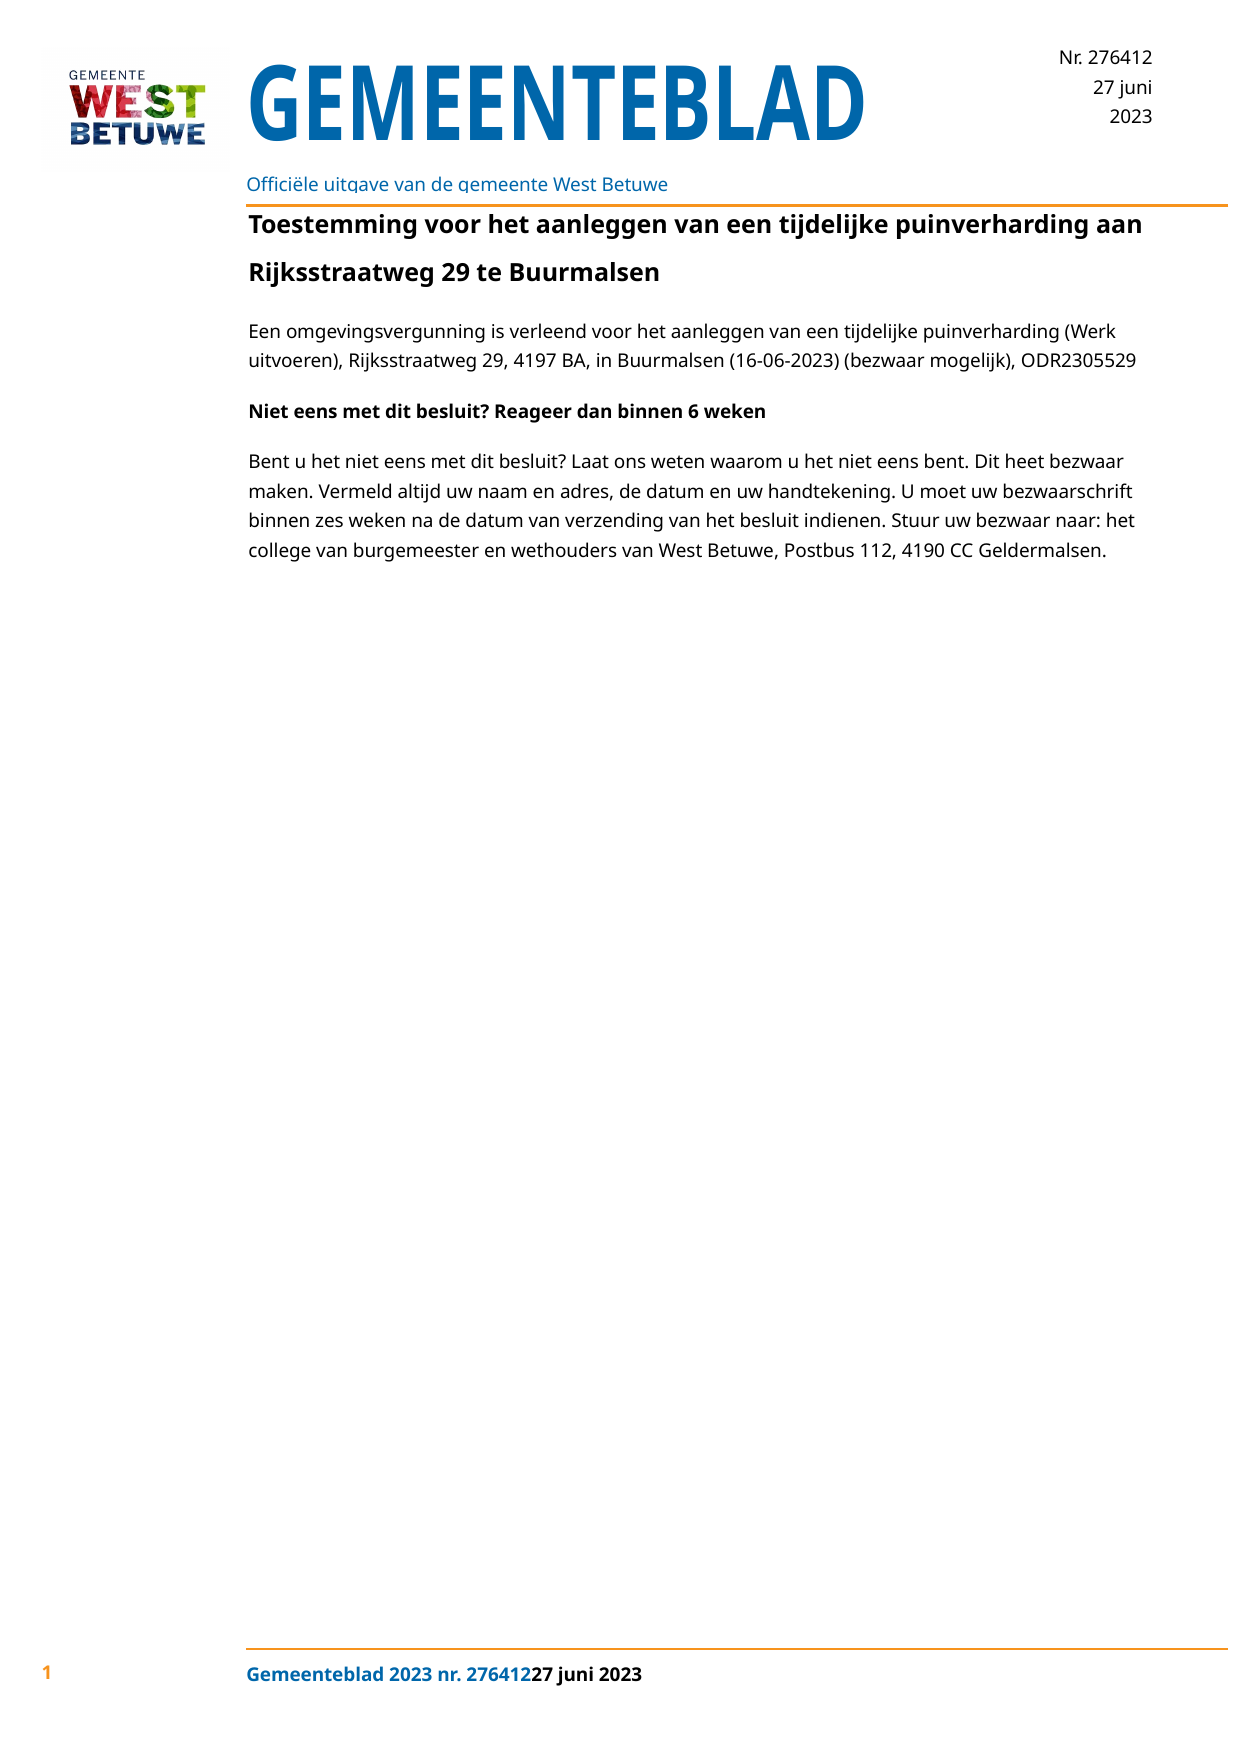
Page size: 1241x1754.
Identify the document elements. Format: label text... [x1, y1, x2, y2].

picture [41, 47, 231, 172]
text Een omgevingsvergunning is verleend voor het aanleggen van een tijdelijke puinverharding (Werk uitvoeren), Rijksstraatweg 29, 4197 BA, in Buurmalsen (16-06-2023) (bezwaar mogelijk), ODR2305529 [248, 318, 1152, 373]
text Niet eens met dit besluit? Reageer dan binnen 6 weken [248, 398, 1152, 424]
text Bent u het niet eens met dit besluit? Laat ons weten waarom u het niet eens bent. Dit heet bezwaar maken. Vermeld altijd uw naam en adres, de datum en uw handtekening. U moet uw bezwaarschrift binnen zes weken na de datum van verzending van het besluit indienen. Stuur uw bezwaar naar: het college van burgemeester en wethouders van West Betuwe, Postbus 112, 4190 CC Geldermalsen. [248, 448, 1152, 563]
text Toestemming voor het aanleggen van een tijdelijke puinverharding aan Rijksstraatweg 29 te Buurmalsen [248, 207, 1152, 288]
